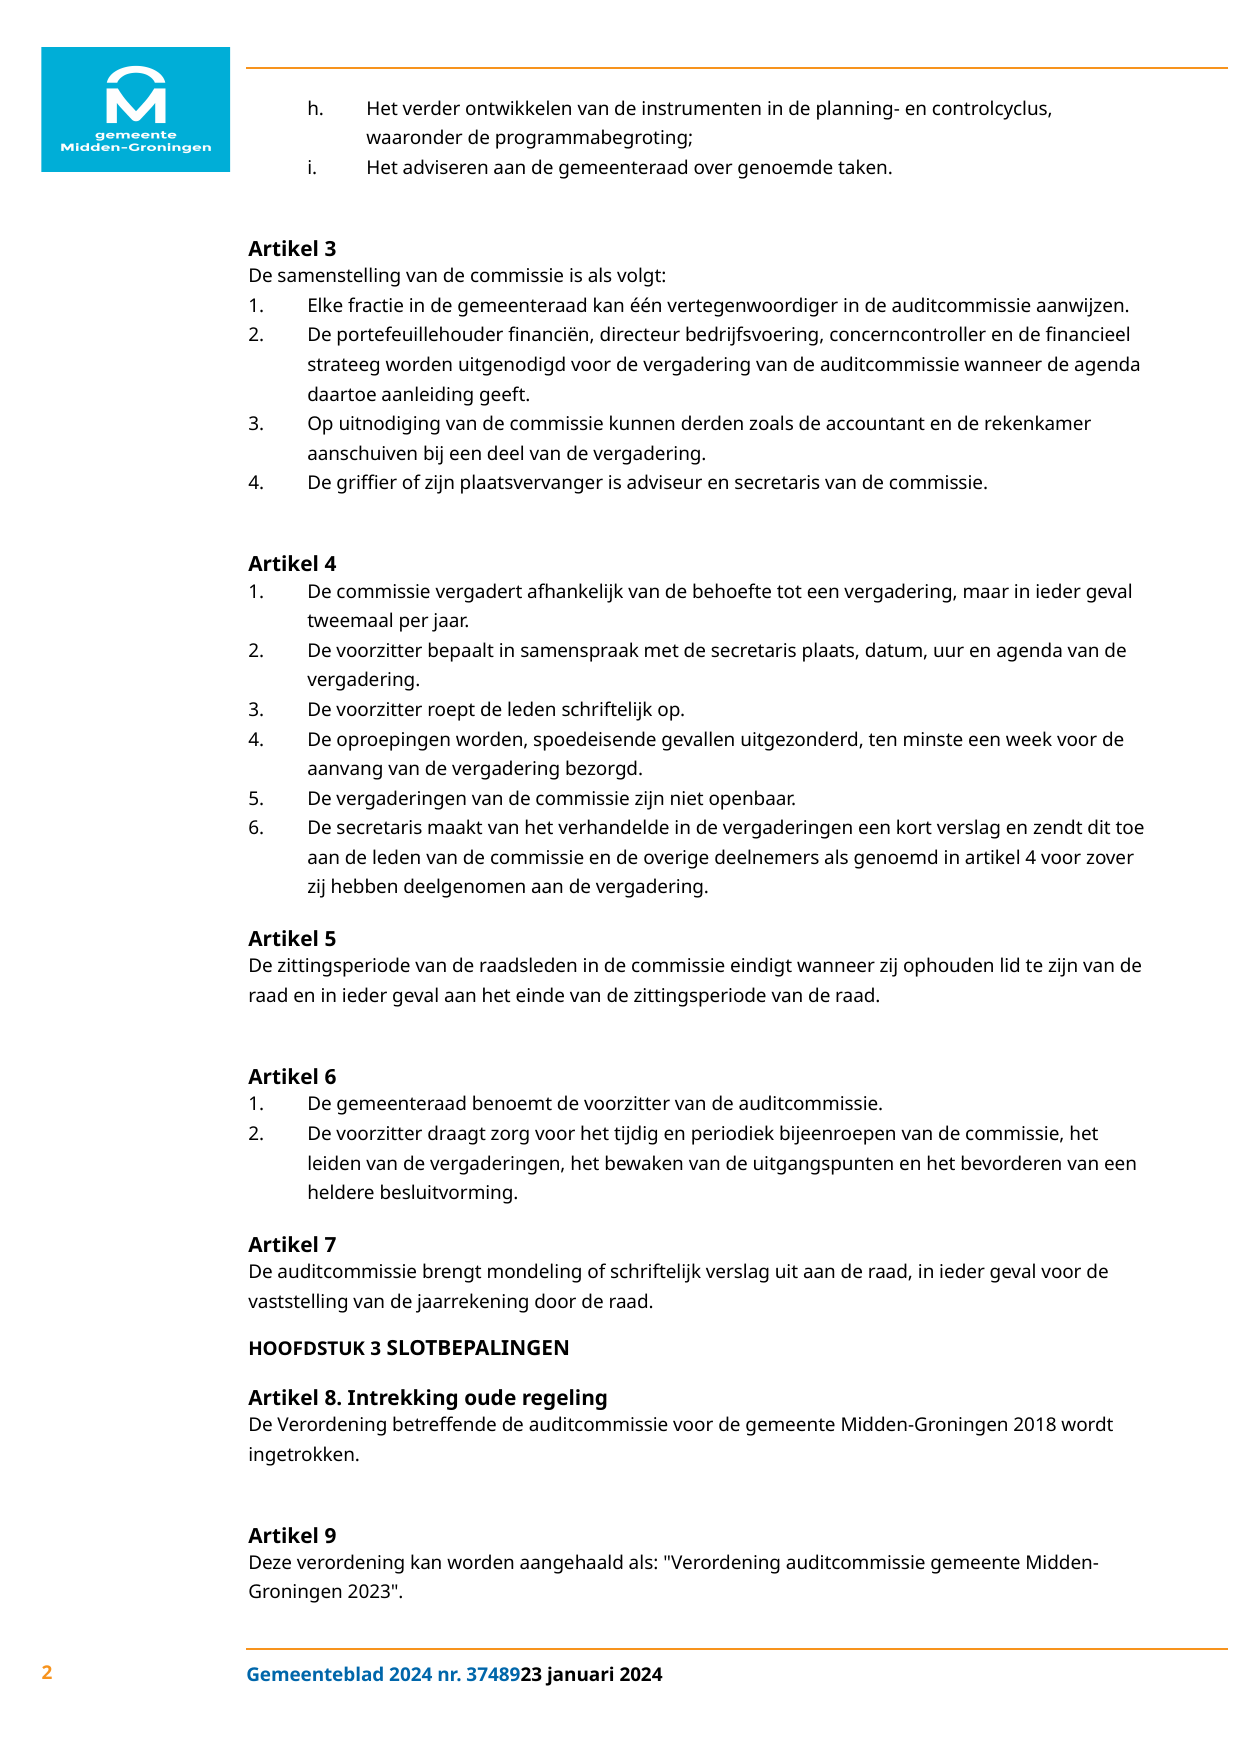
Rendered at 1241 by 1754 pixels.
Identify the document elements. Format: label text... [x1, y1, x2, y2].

text Artikel 6 [248, 1062, 1152, 1091]
picture [107, 89, 165, 122]
list Het adviseren aan de gemeenteraad over genoemde taken. [307, 154, 1152, 180]
text HOOFDSTUK 3 SLOTBEPALINGEN [248, 1333, 1152, 1362]
list De secretaris maakt van het verhandelde in de vergaderingen een kort verslag en zendt dit toe aan de leden van de commissie en de overige deelnemers als genoemd in artikel 4 voor zover zij hebben deelgenomen aan de vergadering. [248, 814, 1152, 899]
text Artikel 5 [248, 924, 1152, 953]
list Op uitnodiging van de commissie kunnen derden zoals de accountant en de rekenkamer aanschuiven bij een deel van de vergadering. [248, 410, 1152, 466]
picture [108, 66, 164, 82]
list De portefeuillehouder financiën, directeur bedrijfsvoering, concerncontroller en de financieel strateeg worden uitgenodigd voor de vergadering van de auditcommissie wanneer de agenda daartoe aanleiding geeft. [248, 322, 1152, 406]
text De zittingsperiode van de raadsleden in de commissie eindigt wanneer zij ophouden lid te zijn van de raad en in ieder geval aan het einde van de zittingsperiode van de raad. [248, 953, 1152, 1008]
text De samenstelling van de commissie is als volgt: [248, 262, 1152, 288]
list De gemeenteraad benoemt de voorzitter van de auditcommissie. [248, 1091, 1152, 1116]
list De oproepingen worden, spoedeisende gevallen uitgezonderd, ten minste een week voor de aanvang van de vergadering bezorgd. [248, 726, 1152, 781]
text Artikel 3 [248, 234, 1152, 262]
text Deze verordening kan worden aangehaald als: "Verordening auditcommissie gemeente Midden-Groningen 2023". [248, 1549, 1152, 1604]
text Artikel 8. Intrekking oude regeling [248, 1383, 1152, 1411]
list De voorzitter draagt zorg voor het tijdig en periodiek bijeenroepen van de commissie, het leiden van de vergaderingen, het bewaken van de uitgangspunten en het bevorderen van een heldere besluitvorming. [248, 1120, 1152, 1205]
list De commissie vergadert afhankelijk van de behoefte tot een vergadering, maar in ieder geval tweemaal per jaar. [248, 578, 1152, 633]
picture [184, 146, 190, 153]
list Het verder ontwikkelen van de instrumenten in de planning- en controlcyclus, waaronder de programmabegroting; [307, 95, 1152, 150]
list De voorzitter bepaalt in samenspraak met de secretaris plaats, datum, uur en agenda van de vergadering. [248, 637, 1152, 692]
list De griffier of zijn plaatsvervanger is adviseur en secretaris van de commissie. [248, 469, 1152, 495]
text De auditcommissie brengt mondeling of schriftelijk verslag uit aan de raad, in ieder geval voor de vaststelling van de jaarrekening door de raad. [248, 1258, 1152, 1313]
text Artikel 7 [248, 1230, 1152, 1258]
list De vergaderingen van de commissie zijn niet openbaar. [248, 785, 1152, 811]
text Artikel 9 [248, 1521, 1152, 1549]
list De voorzitter roept de leden schriftelijk op. [248, 696, 1152, 722]
text De Verordening betreffende de auditcommissie voor de gemeente Midden-Groningen 2018 wordt ingetrokken. [248, 1411, 1152, 1466]
list Elke fractie in de gemeenteraad kan één vertegenwoordiger in de auditcommissie aanwijzen. [248, 292, 1152, 318]
text Artikel 4 [248, 549, 1152, 578]
